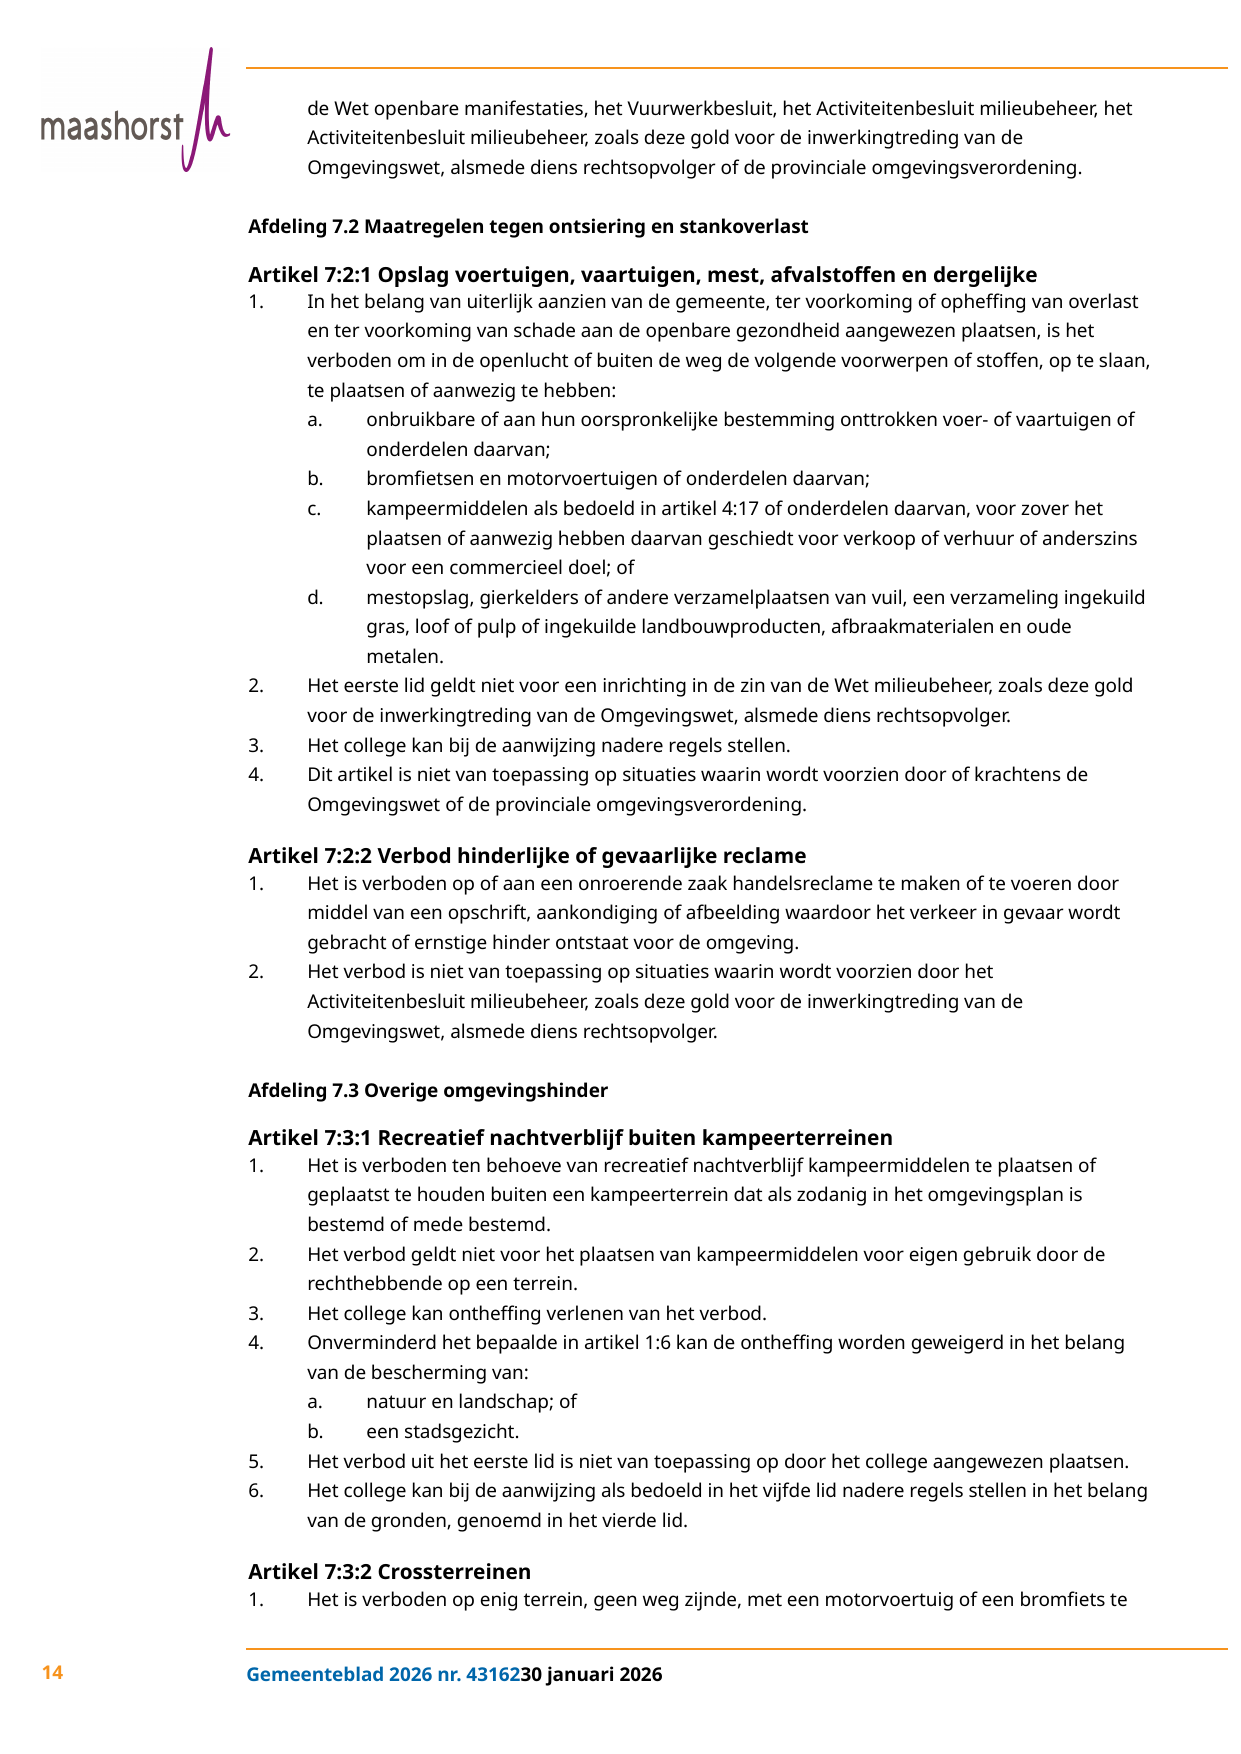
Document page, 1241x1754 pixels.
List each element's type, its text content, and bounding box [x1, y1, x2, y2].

text Afdeling 7.3 Overige omgevingshinder [248, 1077, 1152, 1103]
list Het college kan ontheffing verlenen van het verbod. [248, 1300, 1152, 1326]
list Het is verboden ten behoeve van recreatief nachtverblijf kampeermiddelen te plaatsen of geplaatst te houden buiten een kampeerterrein dat als zodanig in het omgevingsplan is bestemd of mede bestemd. [248, 1152, 1152, 1237]
list onbruikbare of aan hun oorspronkelijke bestemming onttrokken voer- of vaartuigen of onderdelen daarvan; [307, 406, 1152, 462]
text Artikel 7:2:2 Verbod hinderlijke of gevaarlijke reclame [248, 841, 1152, 870]
text Afdeling 7.2 Maatregelen tegen ontsiering en stankoverlast [248, 213, 1152, 239]
list Het verbod is niet van toepassing op situaties waarin wordt voorzien door het Activiteitenbesluit milieubeheer, zoals deze gold voor de inwerkingtreding van de Omgevingswet, alsmede diens rechtsopvolger. [248, 959, 1152, 1043]
list Het is verboden op of aan een onroerende zaak handelsreclame te maken of te voeren door middel van een opschrift, aankondiging of afbeelding waardoor het verkeer in gevaar wordt gebracht of ernstige hinder ontstaat voor de omgeving. [248, 870, 1152, 955]
picture [41, 47, 231, 172]
text Artikel 7:2:1 Opslag voertuigen, vaartuigen, mest, afvalstoffen en dergelijke [248, 260, 1152, 288]
list Het college kan bij de aanwijzing als bedoeld in het vijfde lid nadere regels stellen in het belang van de gronden, genoemd in het vierde lid. [248, 1477, 1152, 1533]
list Het college kan bij de aanwijzing nadere regels stellen. [248, 732, 1152, 758]
list Onverminderd het bepaalde in artikel 1:6 kan de ontheffing worden geweigerd in het belang van de bescherming van: [248, 1329, 1152, 1385]
list Het eerste lid geldt niet voor een inrichting in de zin van de Wet milieubeheer, zoals deze gold voor de inwerkingtreding van de Omgevingswet, alsmede diens rechtsopvolger. [248, 673, 1152, 728]
list een stadsgezicht. [307, 1418, 1152, 1444]
list Het verbod uit het eerste lid is niet van toepassing op door het college aangewezen plaatsen. [248, 1448, 1152, 1473]
list Dit artikel is niet van toepassing op situaties waarin wordt voorzien door of krachtens de Omgevingswet of de provinciale omgevingsverordening. [248, 761, 1152, 817]
text Artikel 7:3:1 Recreatief nachtverblijf buiten kampeerterreinen [248, 1123, 1152, 1152]
list natuur en landschap; of [307, 1389, 1152, 1414]
list kampeermiddelen als bedoeld in artikel 4:17 of onderdelen daarvan, voor zover het plaatsen of aanwezig hebben daarvan geschiedt voor verkoop of verhuur of anderszins voor een commercieel doel; of [307, 495, 1152, 580]
list de Wet openbare manifestaties, het Vuurwerkbesluit, het Activiteitenbesluit milieubeheer, het Activiteitenbesluit milieubeheer, zoals deze gold voor de inwerkingtreding van de Omgevingswet, alsmede diens rechtsopvolger of de provinciale omgevingsverordening. [248, 95, 1152, 180]
list Het is verboden op enig terrein, geen weg zijnde, met een motorvoertuig of een bromfiets te [248, 1586, 1152, 1612]
text Artikel 7:3:2 Crossterreinen [248, 1557, 1152, 1586]
list Het verbod geldt niet voor het plaatsen van kampeermiddelen voor eigen gebruik door de rechthebbende op een terrein. [248, 1241, 1152, 1296]
list mestopslag, gierkelders of andere verzamelplaatsen van vuil, een verzameling ingekuild gras, loof of pulp of ingekuilde landbouwproducten, afbraakmaterialen en oude metalen. [307, 584, 1152, 669]
list In het belang van uiterlijk aanzien van de gemeente, ter voorkoming of opheffing van overlast en ter voorkoming van schade aan de openbare gezondheid aangewezen plaatsen, is het verboden om in de openlucht of buiten de weg de volgende voorwerpen of stoffen, op te slaan, te plaatsen of aanwezig te hebben: [248, 288, 1152, 403]
list bromfietsen en motorvoertuigen of onderdelen daarvan; [307, 466, 1152, 491]
